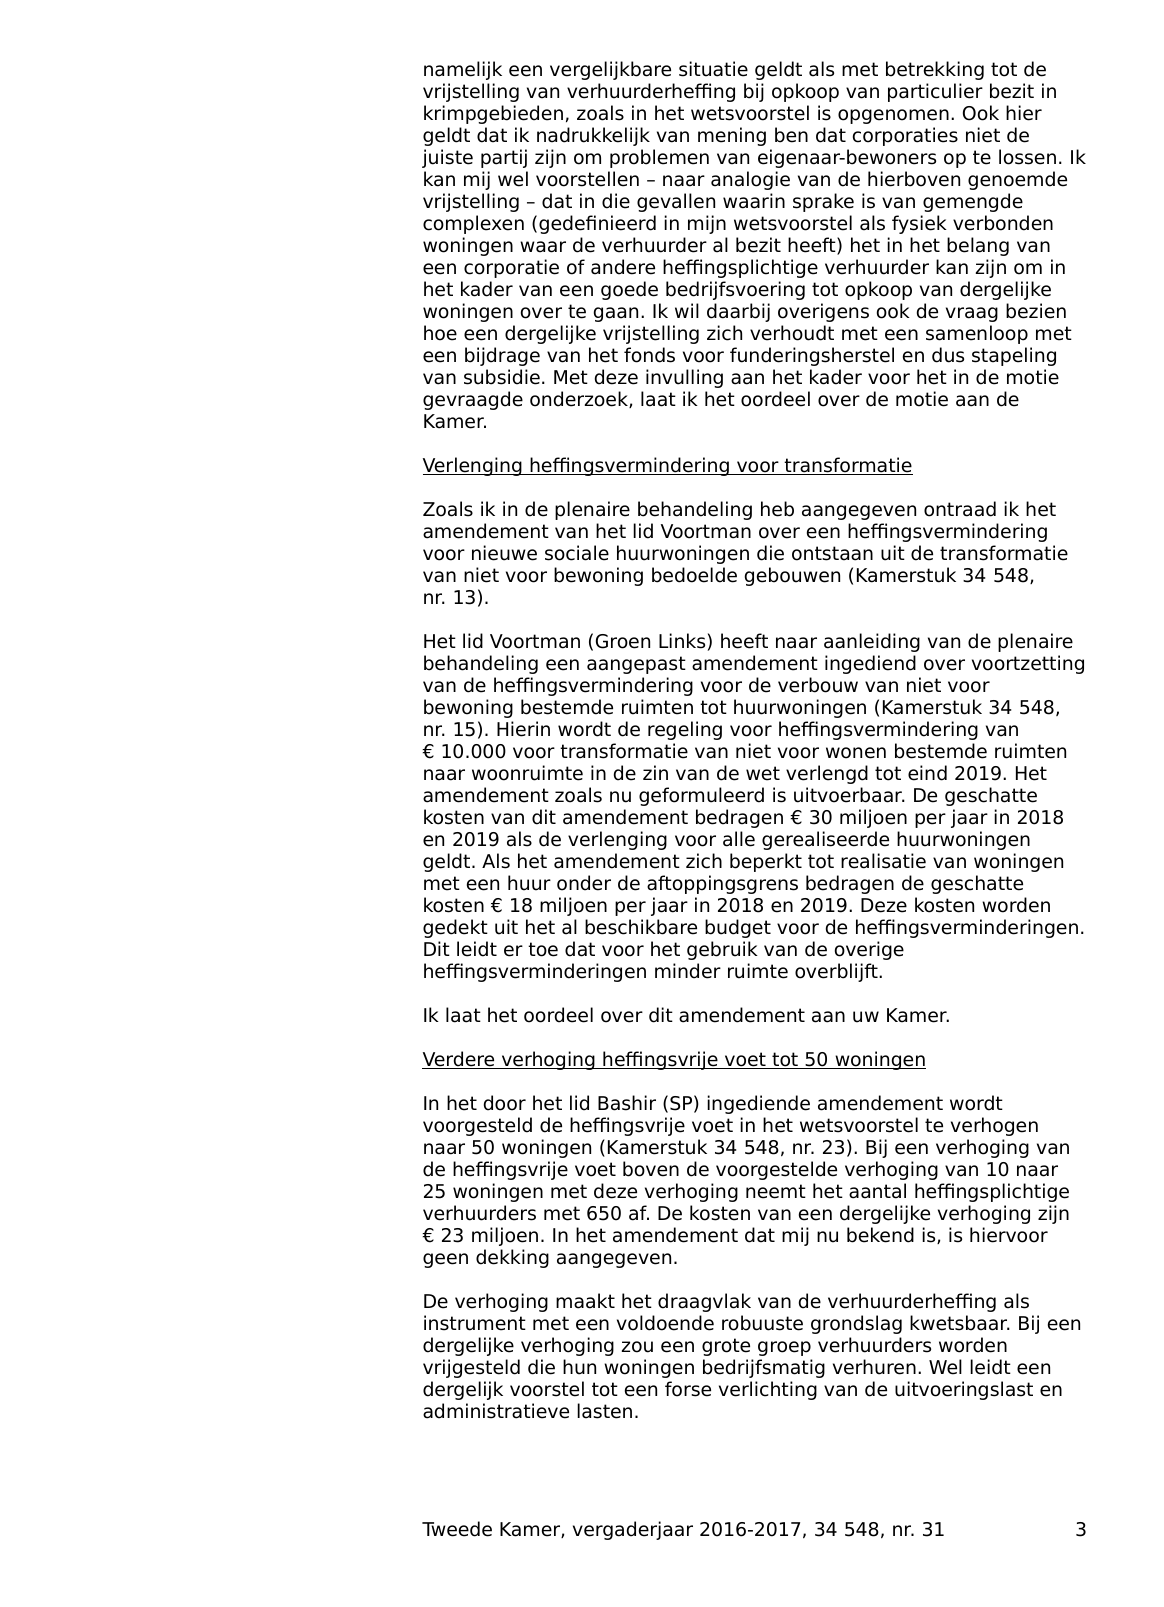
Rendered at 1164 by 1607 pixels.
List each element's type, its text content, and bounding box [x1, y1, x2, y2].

text Het lid Voortman (Groen Links) heeft naar aanleiding van de plenaire behandeling een aangepast amendement ingediend over voortzetting van de heffingsvermindering voor de verbouw van niet voor bewoning bestemde ruimten tot huurwoningen (Kamerstuk 34 548, nr. 15). Hierin wordt de regeling voor heffingsvermindering van € 10.000 voor transformatie van niet voor wonen bestemde ruimten naar woonruimte in de zin van de wet verlengd tot eind 2019. Het amendement zoals nu geformuleerd is uitvoerbaar. De geschatte kosten van dit amendement bedragen € 30 miljoen per jaar in 2018 en 2019 als de verlenging voor alle gerealiseerde huurwoningen geldt. Als het amendement zich beperkt tot realisatie van woningen met een huur onder de aftoppingsgrens bedragen de geschatte kosten € 18 miljoen per jaar in 2018 en 2019. Deze kosten worden gedekt uit het al beschikbare budget voor de heffingsverminderingen. Dit leidt er toe dat voor het gebruik van de overige heffingsverminderingen minder ruimte overblijft. [422, 631, 1087, 983]
subtitle Verlenging heffingsvermindering voor transformatie [422, 455, 1087, 477]
text Zoals ik in de plenaire behandeling heb aangegeven ontraad ik het amendement van het lid Voortman over een heffingsvermindering voor nieuwe sociale huurwoningen die ontstaan uit de transformatie van niet voor bewoning bedoelde gebouwen (Kamerstuk 34 548, nr. 13). [422, 499, 1087, 609]
subtitle Verdere verhoging heffingsvrije voet tot 50 woningen [422, 1049, 1087, 1071]
text In het door het lid Bashir (SP) ingediende amendement wordt voorgesteld de heffingsvrije voet in het wetsvoorstel te verhogen naar 50 woningen (Kamerstuk 34 548, nr. 23). Bij een verhoging van de heffingsvrije voet boven de voorgestelde verhoging van 10 naar 25 woningen met deze verhoging neemt het aantal heffingsplichtige verhuurders met 650 af. De kosten van een dergelijke verhoging zijn € 23 miljoen. In het amendement dat mij nu bekend is, is hiervoor geen dekking aangegeven. [422, 1093, 1087, 1269]
text namelijk een vergelijkbare situatie geldt als met betrekking tot de vrijstelling van verhuurderheffing bij opkoop van particulier bezit in krimpgebieden, zoals in het wetsvoorstel is opgenomen. Ook hier geldt dat ik nadrukkelijk van mening ben dat corporaties niet de juiste partij zijn om problemen van eigenaar-bewoners op te lossen. Ik kan mij wel voorstellen – naar analogie van de hierboven genoemde vrijstelling – dat in die gevallen waarin sprake is van gemengde complexen (gedefinieerd in mijn wetsvoorstel als fysiek verbonden woningen waar de verhuurder al bezit heeft) het in het belang van een corporatie of andere heffingsplichtige verhuurder kan zijn om in het kader van een goede bedrijfsvoering tot opkoop van dergelijke woningen over te gaan. Ik wil daarbij overigens ook de vraag bezien hoe een dergelijke vrijstelling zich verhoudt met een samenloop met een bijdrage van het fonds voor funderingsherstel en dus stapeling van subsidie. Met deze invulling aan het kader voor het in de motie gevraagde onderzoek, laat ik het oordeel over de motie aan de Kamer. [422, 59, 1087, 433]
text Ik laat het oordeel over dit amendement aan uw Kamer. [422, 1005, 1087, 1027]
text De verhoging maakt het draagvlak van de verhuurderheffing als instrument met een voldoende robuuste grondslag kwetsbaar. Bij een dergelijke verhoging zou een grote groep verhuurders worden vrijgesteld die hun woningen bedrijfsmatig verhuren. Wel leidt een dergelijk voorstel tot een forse verlichting van de uitvoeringslast en administratieve lasten. [422, 1291, 1087, 1423]
